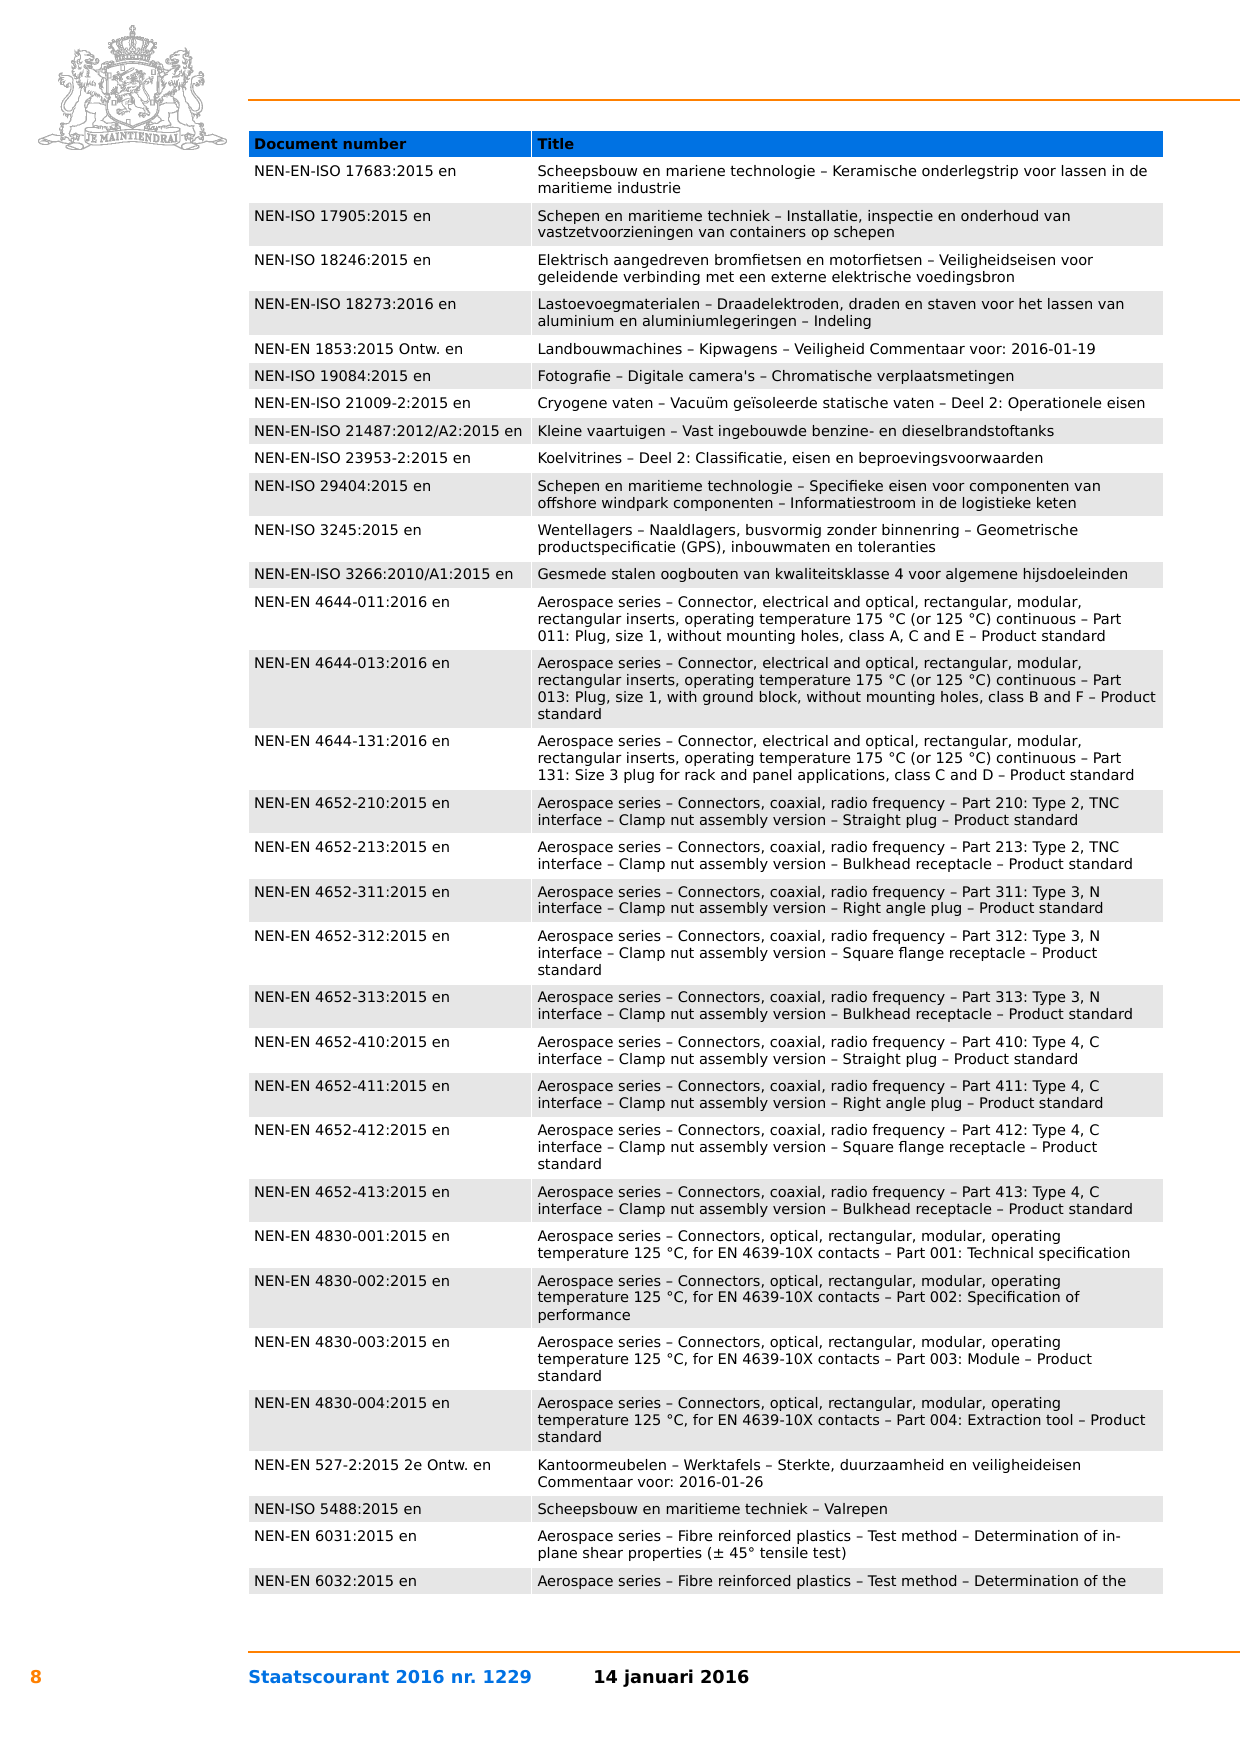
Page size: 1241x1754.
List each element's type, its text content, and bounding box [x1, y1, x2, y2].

table_cell Aerospace series – Connectors, optical, rectangular, modular, operating temperature 125 °C, for EN 4639-10X contacts – Part 003: Module – Product standard [532, 1329, 1163, 1389]
table_cell Aerospace series – Connectors, coaxial, radio frequency – Part 312: Type 3, N interface – Clamp nut assembly version – Square flange receptacle – Product standard [532, 923, 1163, 983]
table_cell NEN-EN-ISO 21009-2:2015 en [249, 391, 531, 417]
table_cell Aerospace series – Connectors, coaxial, radio frequency – Part 413: Type 4, C interface – Clamp nut assembly version – Bulkhead receptacle – Product standard [532, 1179, 1163, 1222]
table_cell Aerospace series – Connector, electrical and optical, rectangular, modular, rectangular inserts, operating temperature 175 °C (or 125 °C) continuous – Part 131: Size 3 plug for rack and panel applications, class C and D – Product standard [532, 729, 1163, 789]
table_cell NEN-EN 4652-311:2015 en [249, 879, 531, 922]
table_cell Aerospace series – Connectors, coaxial, radio frequency – Part 410: Type 4, C interface – Clamp nut assembly version – Straight plug – Product standard [532, 1029, 1163, 1072]
table_cell Aerospace series – Connectors, coaxial, radio frequency – Part 311: Type 3, N interface – Clamp nut assembly version – Right angle plug – Product standard [532, 879, 1163, 922]
table_cell NEN-EN 6032:2015 en [249, 1568, 531, 1594]
table_cell Scheepsbouw en mariene technologie – Keramische onderlegstrip voor lassen in de maritieme industrie [532, 158, 1163, 202]
table_cell NEN-EN 4830-003:2015 en [249, 1329, 531, 1389]
table_cell NEN-EN 4652-410:2015 en [249, 1029, 531, 1072]
table_cell NEN-EN 4830-004:2015 en [249, 1390, 531, 1451]
table_cell Aerospace series – Fibre reinforced plastics – Test method – Determination of in-plane shear properties (± 45° tensile test) [532, 1524, 1163, 1567]
picture [38, 25, 227, 150]
table_cell NEN-EN-ISO 18273:2016 en [249, 291, 531, 335]
table_cell Kantoormeubelen – Werktafels – Sterkte, duurzaamheid en veiligheideisen Commentaar voor: 2016-01-26 [532, 1452, 1163, 1495]
table_cell Aerospace series – Connectors, coaxial, radio frequency – Part 210: Type 2, TNC interface – Clamp nut assembly version – Straight plug – Product standard [532, 790, 1163, 833]
table_cell NEN-EN-ISO 23953-2:2015 en [249, 445, 531, 472]
table_cell NEN-EN 4652-411:2015 en [249, 1073, 531, 1117]
table_cell Aerospace series – Connectors, optical, rectangular, modular, operating temperature 125 °C, for EN 4639-10X contacts – Part 001: Technical specification [532, 1223, 1163, 1267]
table_cell Kleine vaartuigen – Vast ingebouwde benzine- en dieselbrandstoftanks [532, 418, 1163, 444]
table_cell NEN-EN-ISO 17683:2015 en [249, 158, 531, 202]
table_cell NEN-EN-ISO 3266:2010/A1:2015 en [249, 562, 531, 588]
table_cell Aerospace series – Connectors, coaxial, radio frequency – Part 213: Type 2, TNC interface – Clamp nut assembly version – Bulkhead receptacle – Product standard [532, 834, 1163, 878]
table_cell NEN-ISO 17905:2015 en [249, 203, 531, 246]
table_cell NEN-ISO 18246:2015 en [249, 247, 531, 290]
table_cell NEN-EN 4644-013:2016 en [249, 650, 531, 728]
table_cell Aerospace series – Connectors, optical, rectangular, modular, operating temperature 125 °C, for EN 4639-10X contacts – Part 002: Specification of performance [532, 1268, 1163, 1328]
table_cell Koelvitrines – Deel 2: Classificatie, eisen en beproevingsvoorwaarden [532, 445, 1163, 472]
table_cell Scheepsbouw en maritieme techniek – Valrepen [532, 1496, 1163, 1522]
table_cell NEN-EN 4830-001:2015 en [249, 1223, 531, 1267]
table_cell NEN-EN 4652-313:2015 en [249, 985, 531, 1028]
table_cell NEN-EN 4652-412:2015 en [249, 1118, 531, 1178]
table_cell Lastoevoegmaterialen – Draadelektroden, draden en staven voor het lassen van aluminium en aluminiumlegeringen – Indeling [532, 291, 1163, 335]
table_cell Schepen en maritieme technologie – Specifieke eisen voor componenten van offshore windpark componenten – Informatiestroom in de logistieke keten [532, 473, 1163, 516]
table_cell Gesmede stalen oogbouten van kwaliteitsklasse 4 voor algemene hijsdoeleinden [532, 562, 1163, 588]
table_cell NEN-ISO 19084:2015 en [249, 363, 531, 389]
table_cell NEN-EN-ISO 21487:2012/A2:2015 en [249, 418, 531, 444]
table_cell Aerospace series – Connector, electrical and optical, rectangular, modular, rectangular inserts, operating temperature 175 °C (or 125 °C) continuous – Part 011: Plug, size 1, without mounting holes, class A, C and E – Product standard [532, 589, 1163, 649]
table_cell NEN-EN 527-2:2015 2e Ontw. en [249, 1452, 531, 1495]
table_cell NEN-EN 4652-210:2015 en [249, 790, 531, 833]
table_cell NEN-EN 1853:2015 Ontw. en [249, 336, 531, 362]
table_cell Aerospace series – Connector, electrical and optical, rectangular, modular, rectangular inserts, operating temperature 175 °C (or 125 °C) continuous – Part 013: Plug, size 1, with ground block, without mounting holes, class B and F – Product standard [532, 650, 1163, 728]
table_cell Aerospace series – Connectors, coaxial, radio frequency – Part 412: Type 4, C interface – Clamp nut assembly version – Square flange receptacle – Product standard [532, 1118, 1163, 1178]
table_header Document number [249, 131, 531, 157]
table_cell Aerospace series – Connectors, optical, rectangular, modular, operating temperature 125 °C, for EN 4639-10X contacts – Part 004: Extraction tool – Product standard [532, 1390, 1163, 1451]
table_cell NEN-EN 4652-213:2015 en [249, 834, 531, 878]
table_cell NEN-EN 4644-011:2016 en [249, 589, 531, 649]
table_cell NEN-EN 4830-002:2015 en [249, 1268, 531, 1328]
table_cell Elektrisch aangedreven bromfietsen en motorfietsen – Veiligheidseisen voor geleidende verbinding met een externe elektrische voedingsbron [532, 247, 1163, 290]
table_cell NEN-EN 4652-312:2015 en [249, 923, 531, 983]
table_cell Fotografie – Digitale camera's – Chromatische verplaatsmetingen [532, 363, 1163, 389]
table_cell NEN-EN 4652-413:2015 en [249, 1179, 531, 1222]
table_cell NEN-ISO 3245:2015 en [249, 517, 531, 561]
table_cell Landbouwmachines – Kipwagens – Veiligheid Commentaar voor: 2016-01-19 [532, 336, 1163, 362]
table_cell NEN-ISO 29404:2015 en [249, 473, 531, 516]
table_cell Aerospace series – Fibre reinforced plastics – Test method – Determination of the [532, 1568, 1163, 1594]
table_header Title [532, 131, 1163, 157]
table_cell Cryogene vaten – Vacuüm geïsoleerde statische vaten – Deel 2: Operationele eisen [532, 391, 1163, 417]
table_cell Wentellagers – Naaldlagers, busvormig zonder binnenring – Geometrische productspecificatie (GPS), inbouwmaten en toleranties [532, 517, 1163, 561]
table_cell Aerospace series – Connectors, coaxial, radio frequency – Part 313: Type 3, N interface – Clamp nut assembly version – Bulkhead receptacle – Product standard [532, 985, 1163, 1028]
table_cell NEN-EN 6031:2015 en [249, 1524, 531, 1567]
table_cell Schepen en maritieme techniek – Installatie, inspectie en onderhoud van vastzetvoorzieningen van containers op schepen [532, 203, 1163, 246]
table_cell NEN-ISO 5488:2015 en [249, 1496, 531, 1522]
table_cell Aerospace series – Connectors, coaxial, radio frequency – Part 411: Type 4, C interface – Clamp nut assembly version – Right angle plug – Product standard [532, 1073, 1163, 1117]
table_cell NEN-EN 4644-131:2016 en [249, 729, 531, 789]
